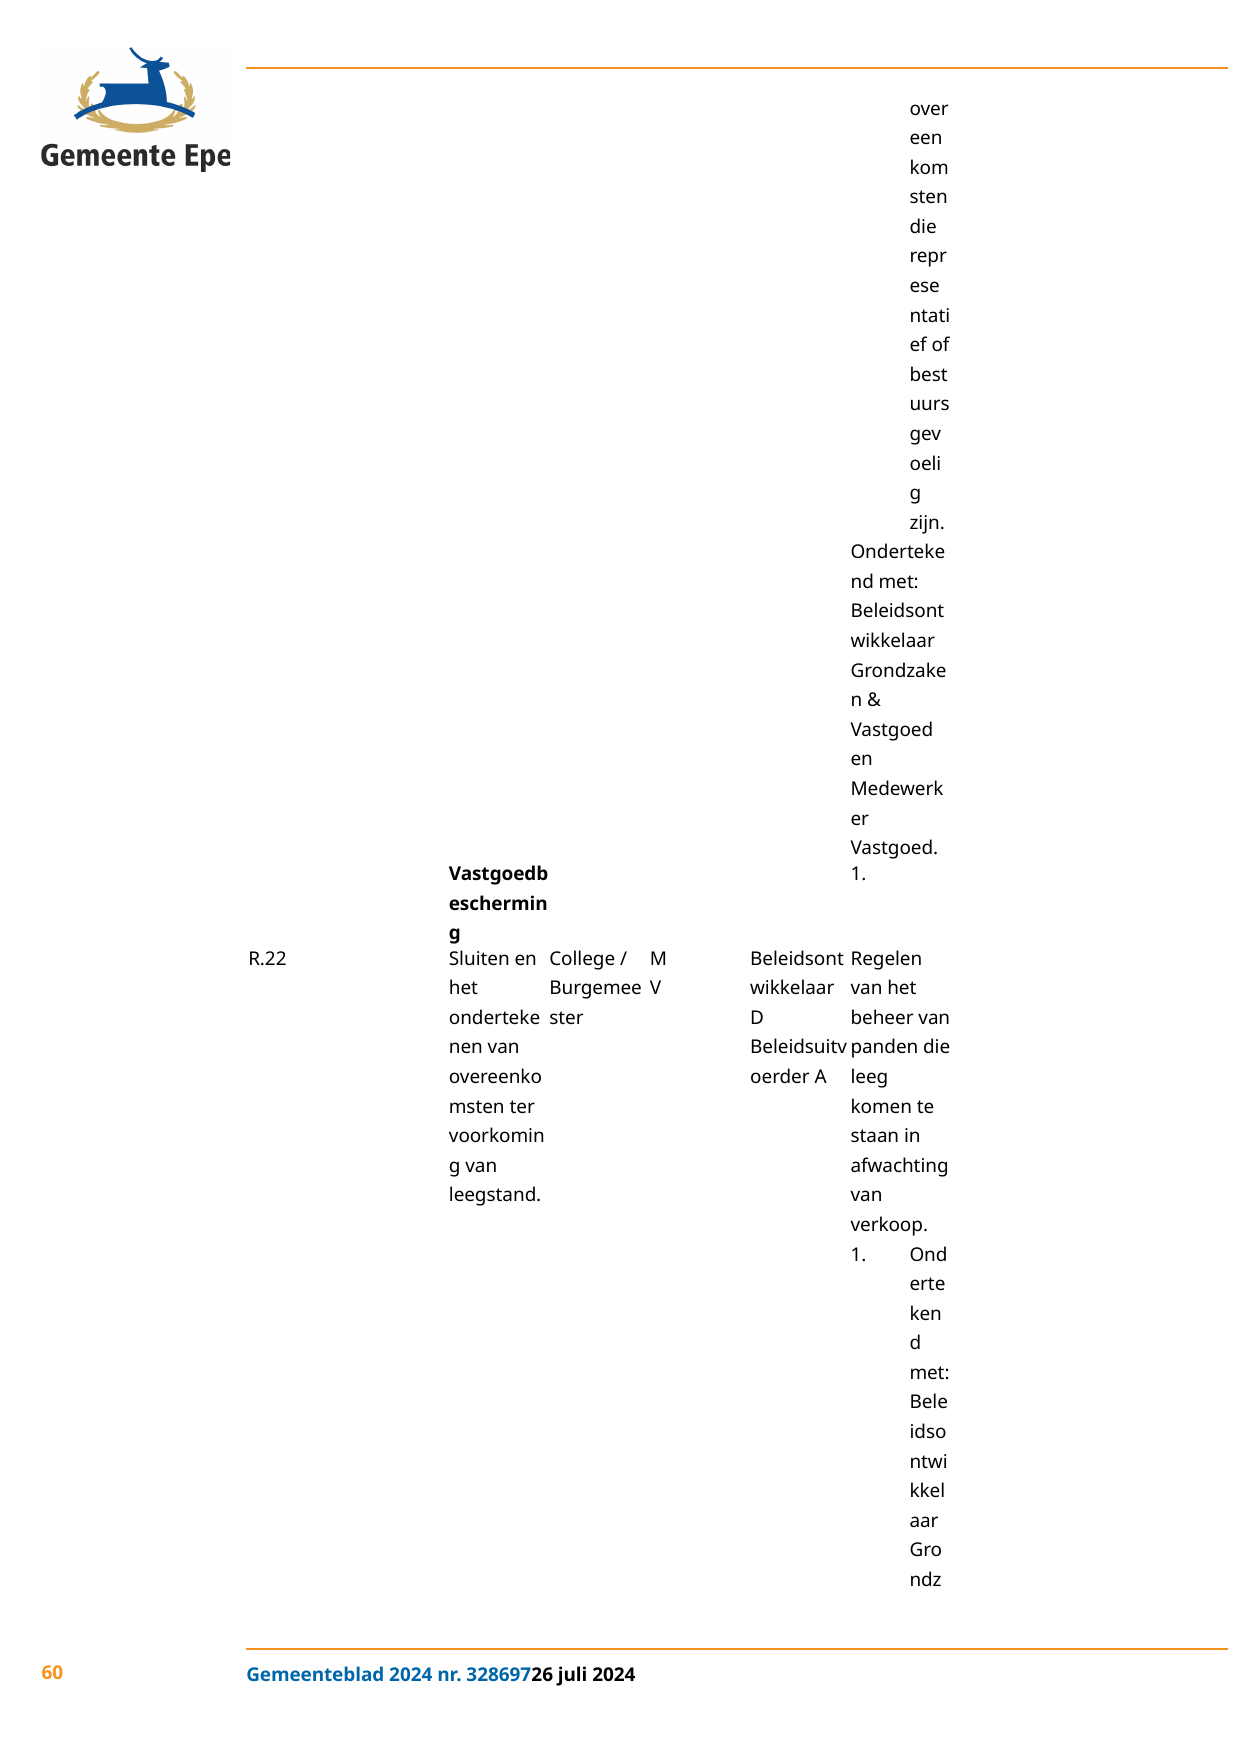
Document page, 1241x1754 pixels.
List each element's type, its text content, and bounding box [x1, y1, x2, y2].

table_cell [951, 945, 1152, 1592]
table_cell [449, 95, 549, 860]
table_cell overeenkomsten die representatief of bestuursgevoelig zijn. Ondertekend met: Beleidsontwikkelaar Grondzaken & Vastgoed en Medewerker Vastgoed. [850, 95, 951, 860]
table_cell [248, 95, 449, 860]
table_cell [549, 95, 649, 860]
table_cell [850, 860, 951, 945]
table_cell [650, 95, 750, 860]
table_cell Regelen van het beheer van panden die leeg komen te staan in afwachting van verkoop. Ondertekend met: Beleidsontwikkelaar Grondz [850, 945, 951, 1592]
table_cell College / Burgemeester [549, 945, 649, 1592]
table_cell M V [650, 945, 750, 1592]
table_cell [951, 95, 1152, 860]
table_cell [650, 860, 750, 945]
table_cell R.22 [248, 945, 449, 1592]
table_cell Sluiten en het ondertekenen van overeenkomsten ter voorkoming van leegstand. [449, 945, 549, 1592]
table_cell Beleidsontwikkelaar D Beleidsuitvoerder A [750, 945, 850, 1592]
table_cell [951, 860, 1152, 945]
picture [41, 47, 231, 172]
table_cell [248, 860, 449, 945]
table_cell [549, 860, 649, 945]
table_cell Vastgoedbescherming [449, 860, 549, 945]
table_cell [750, 95, 850, 860]
table_cell [750, 860, 850, 945]
